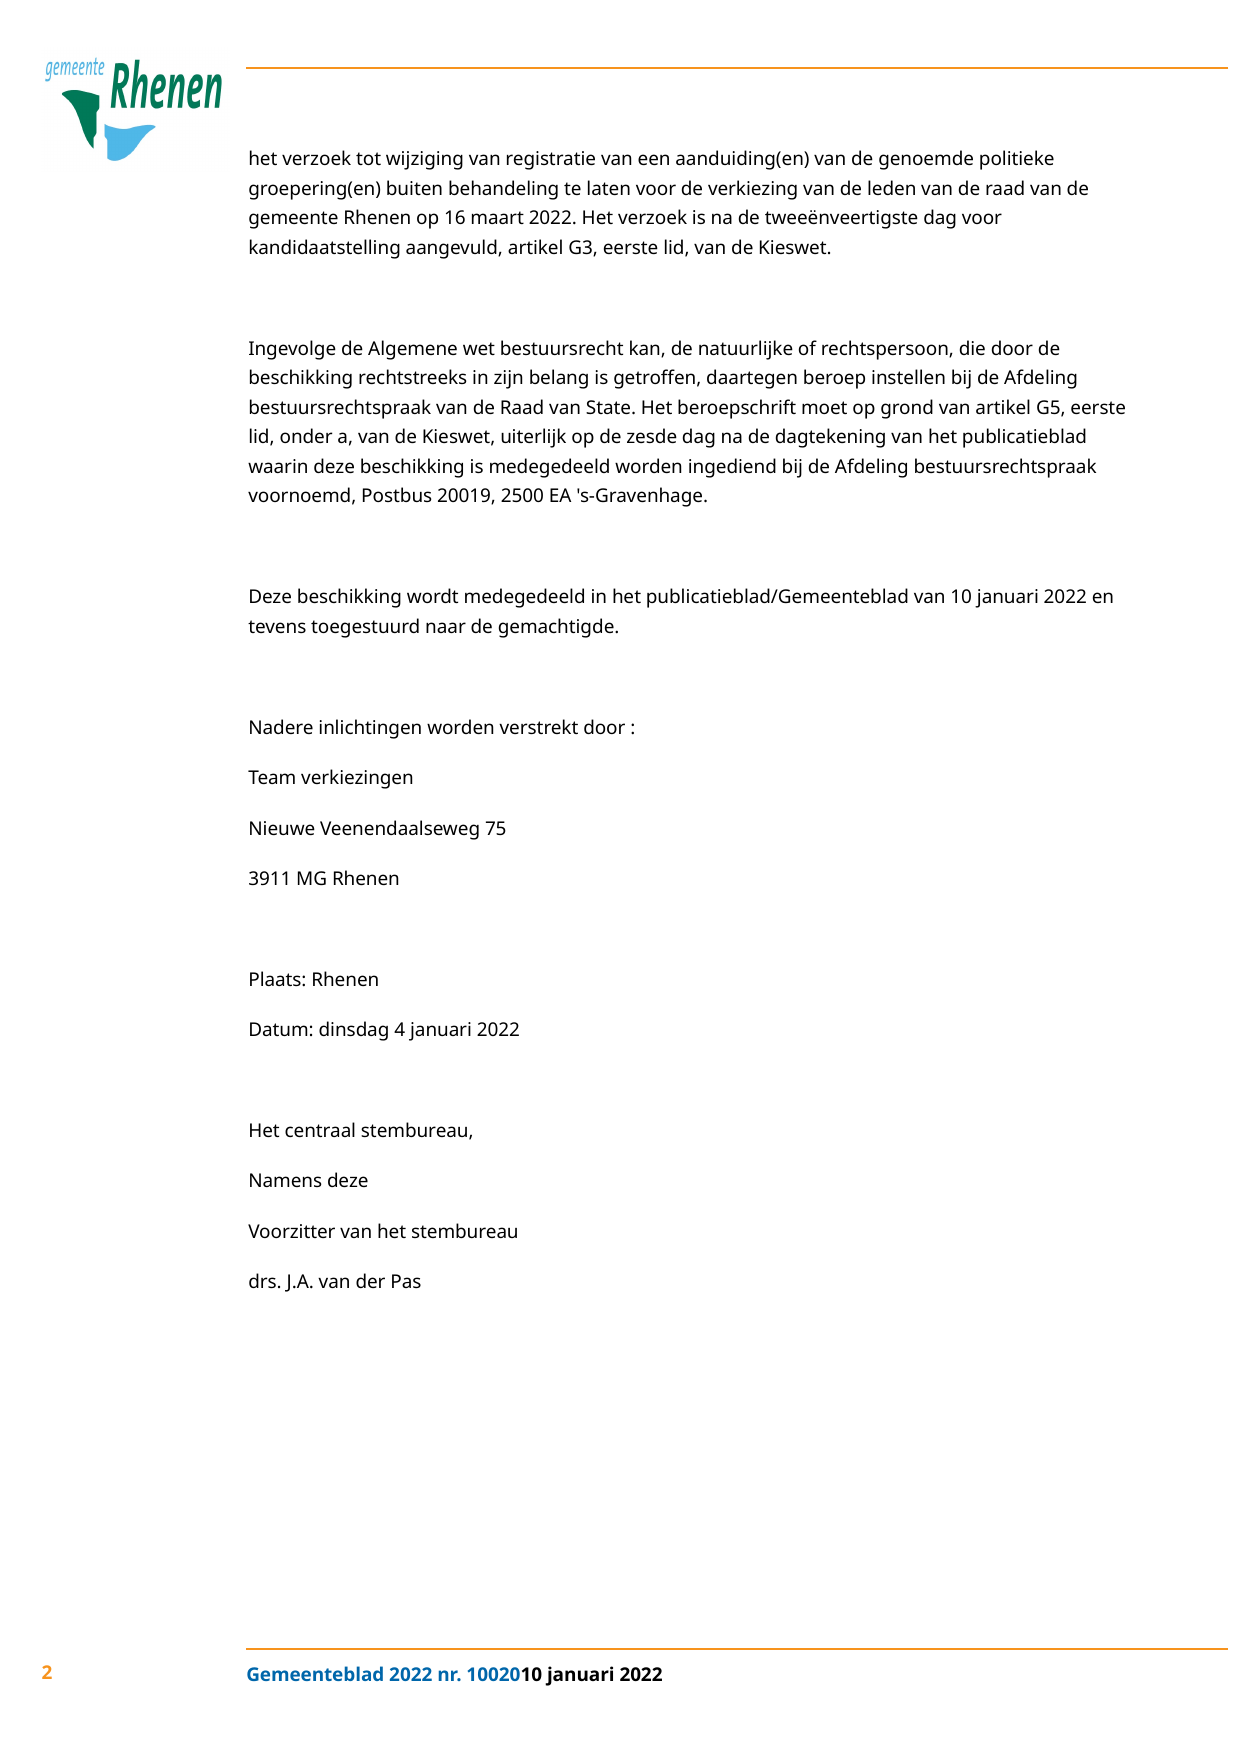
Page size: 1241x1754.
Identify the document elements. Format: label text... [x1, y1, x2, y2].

text Voorzitter van het stembureau [248, 1218, 1152, 1244]
text Datum: dinsdag 4 januari 2022 [248, 1016, 1152, 1042]
text Nieuwe Veenendaalseweg 75 [248, 815, 1152, 841]
text 3911 MG Rhenen [248, 865, 1152, 891]
text het verzoek tot wijziging van registratie van een aanduiding(en) van de genoemde politieke groepering(en) buiten behandeling te laten voor de verkiezing van de leden van de raad van de gemeente Rhenen op 16 maart 2022. Het verzoek is na de tweeënveertigste dag voor kandidaatstelling aangevuld, artikel G3, eerste lid, van de Kieswet. [248, 145, 1152, 260]
text drs. J.A. van der Pas [248, 1268, 1152, 1294]
text Nadere inlichtingen worden verstrekt door : [248, 714, 1152, 740]
text Het centraal stembureau, [248, 1117, 1152, 1143]
text Plaats: Rhenen [248, 966, 1152, 992]
text Ingevolge de Algemene wet bestuursrecht kan, de natuurlijke of rechtspersoon, die door de beschikking rechtstreeks in zijn belang is getroffen, daartegen beroep instellen bij de Afdeling bestuursrechtspraak van de Raad van State. Het beroepschrift moet op grond van artikel G5, eerste lid, onder a, van de Kieswet, uiterlijk op de zesde dag na de dagtekening van het publicatieblad waarin deze beschikking is medegedeeld worden ingediend bij de Afdeling bestuursrechtspraak voornoemd, Postbus 20019, 2500 EA 's-Gravenhage. [248, 335, 1152, 508]
picture [41, 47, 231, 172]
text Namens deze [248, 1168, 1152, 1193]
text Deze beschikking wordt medegedeeld in het publicatieblad/Gemeenteblad van 10 januari 2022 en tevens toegestuurd naar de gemachtigde. [248, 583, 1152, 639]
text Team verkiezingen [248, 764, 1152, 790]
